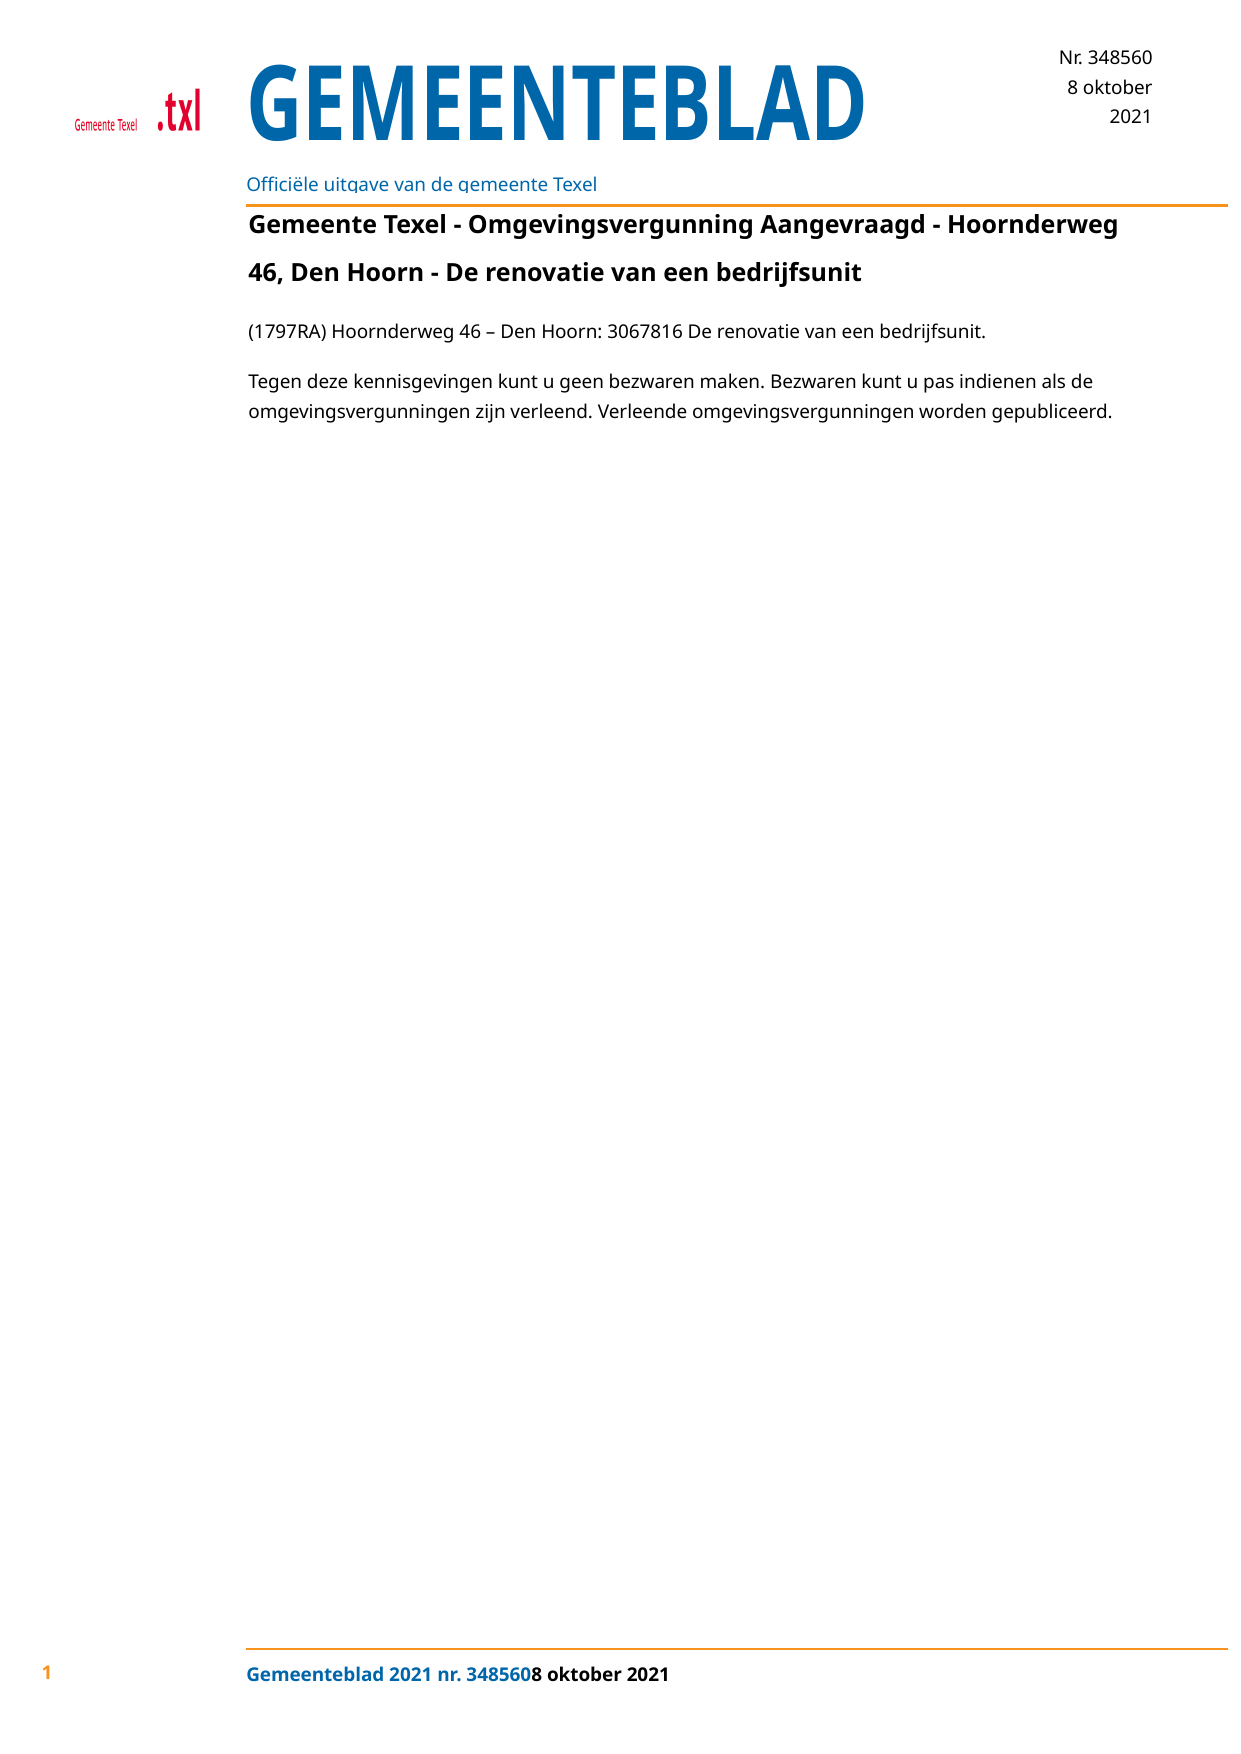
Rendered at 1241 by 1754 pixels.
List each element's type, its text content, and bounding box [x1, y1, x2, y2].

picture [41, 47, 231, 172]
text Tegen deze kennisgevingen kunt u geen bezwaren maken. Bezwaren kunt u pas indienen als de omgevingsvergunningen zijn verleend. Verleende omgevingsvergunningen worden gepubliceerd. [248, 368, 1152, 424]
text Gemeente Texel - Omgevingsvergunning Aangevraagd - Hoornderweg 46, Den Hoorn - De renovatie van een bedrijfsunit [248, 207, 1152, 288]
text (1797RA) Hoornderweg 46 – Den Hoorn: 3067816 De renovatie van een bedrijfsunit. [248, 318, 1152, 344]
